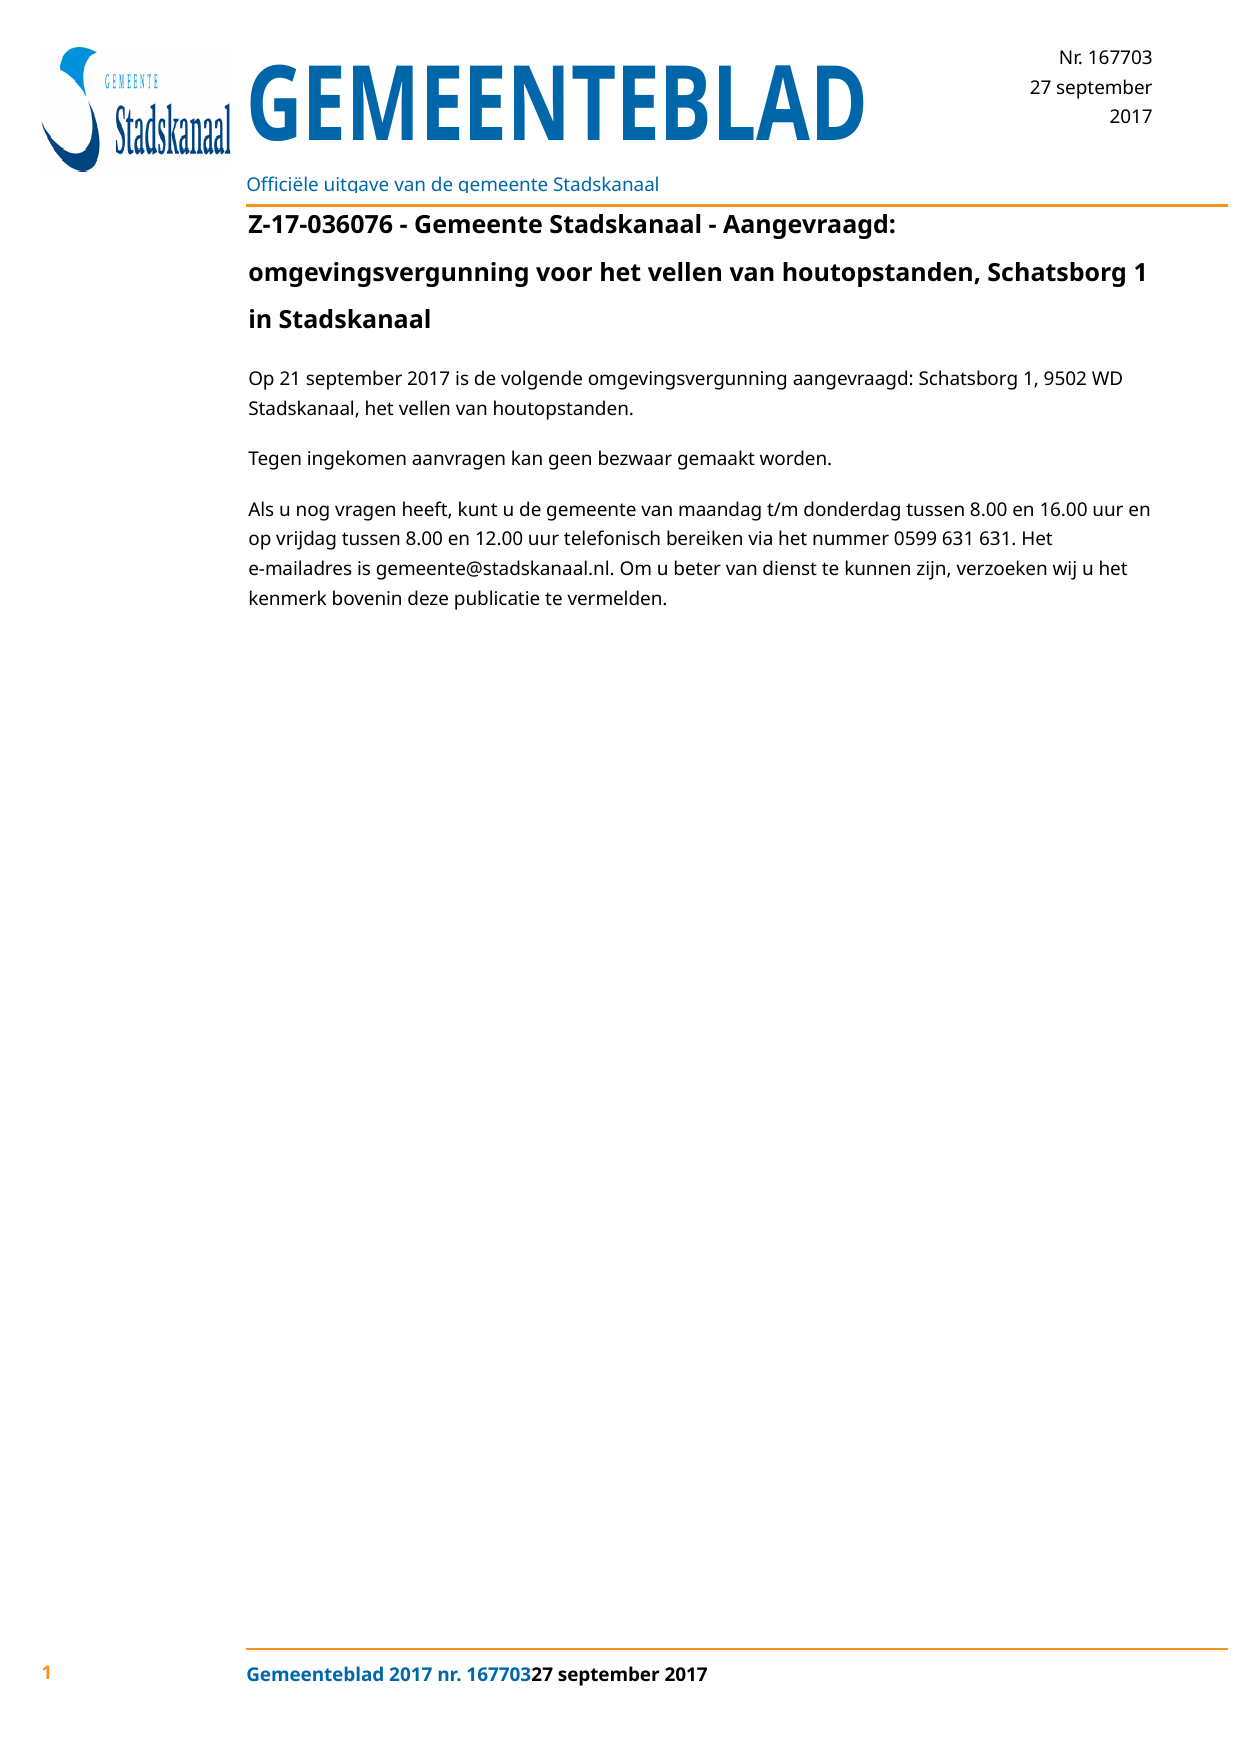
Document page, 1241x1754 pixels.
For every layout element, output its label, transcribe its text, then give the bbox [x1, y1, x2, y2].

text Op 21 september 2017 is de volgende omgevingsvergunning aangevraagd: Schatsborg 1, 9502 WD Stadskanaal, het vellen van houtopstanden. [248, 366, 1152, 421]
text Z-17-036076 - Gemeente Stadskanaal - Aangevraagd: omgevingsvergunning voor het vellen van houtopstanden, Schatsborg 1 in Stadskanaal [248, 207, 1152, 336]
text Tegen ingekomen aanvragen kan geen bezwaar gemaakt worden. [248, 446, 1152, 471]
picture [41, 47, 231, 172]
text Als u nog vragen heeft, kunt u de gemeente van maandag t/m donderdag tussen 8.00 en 16.00 uur en op vrijdag tussen 8.00 en 12.00 uur telefonisch bereiken via het nummer 0599 631 631. Het e‑mailadres is gemeente@stadskanaal.nl. Om u beter van dienst te kunnen zijn, verzoeken wij u het kenmerk bovenin deze publicatie te vermelden. [248, 496, 1152, 610]
